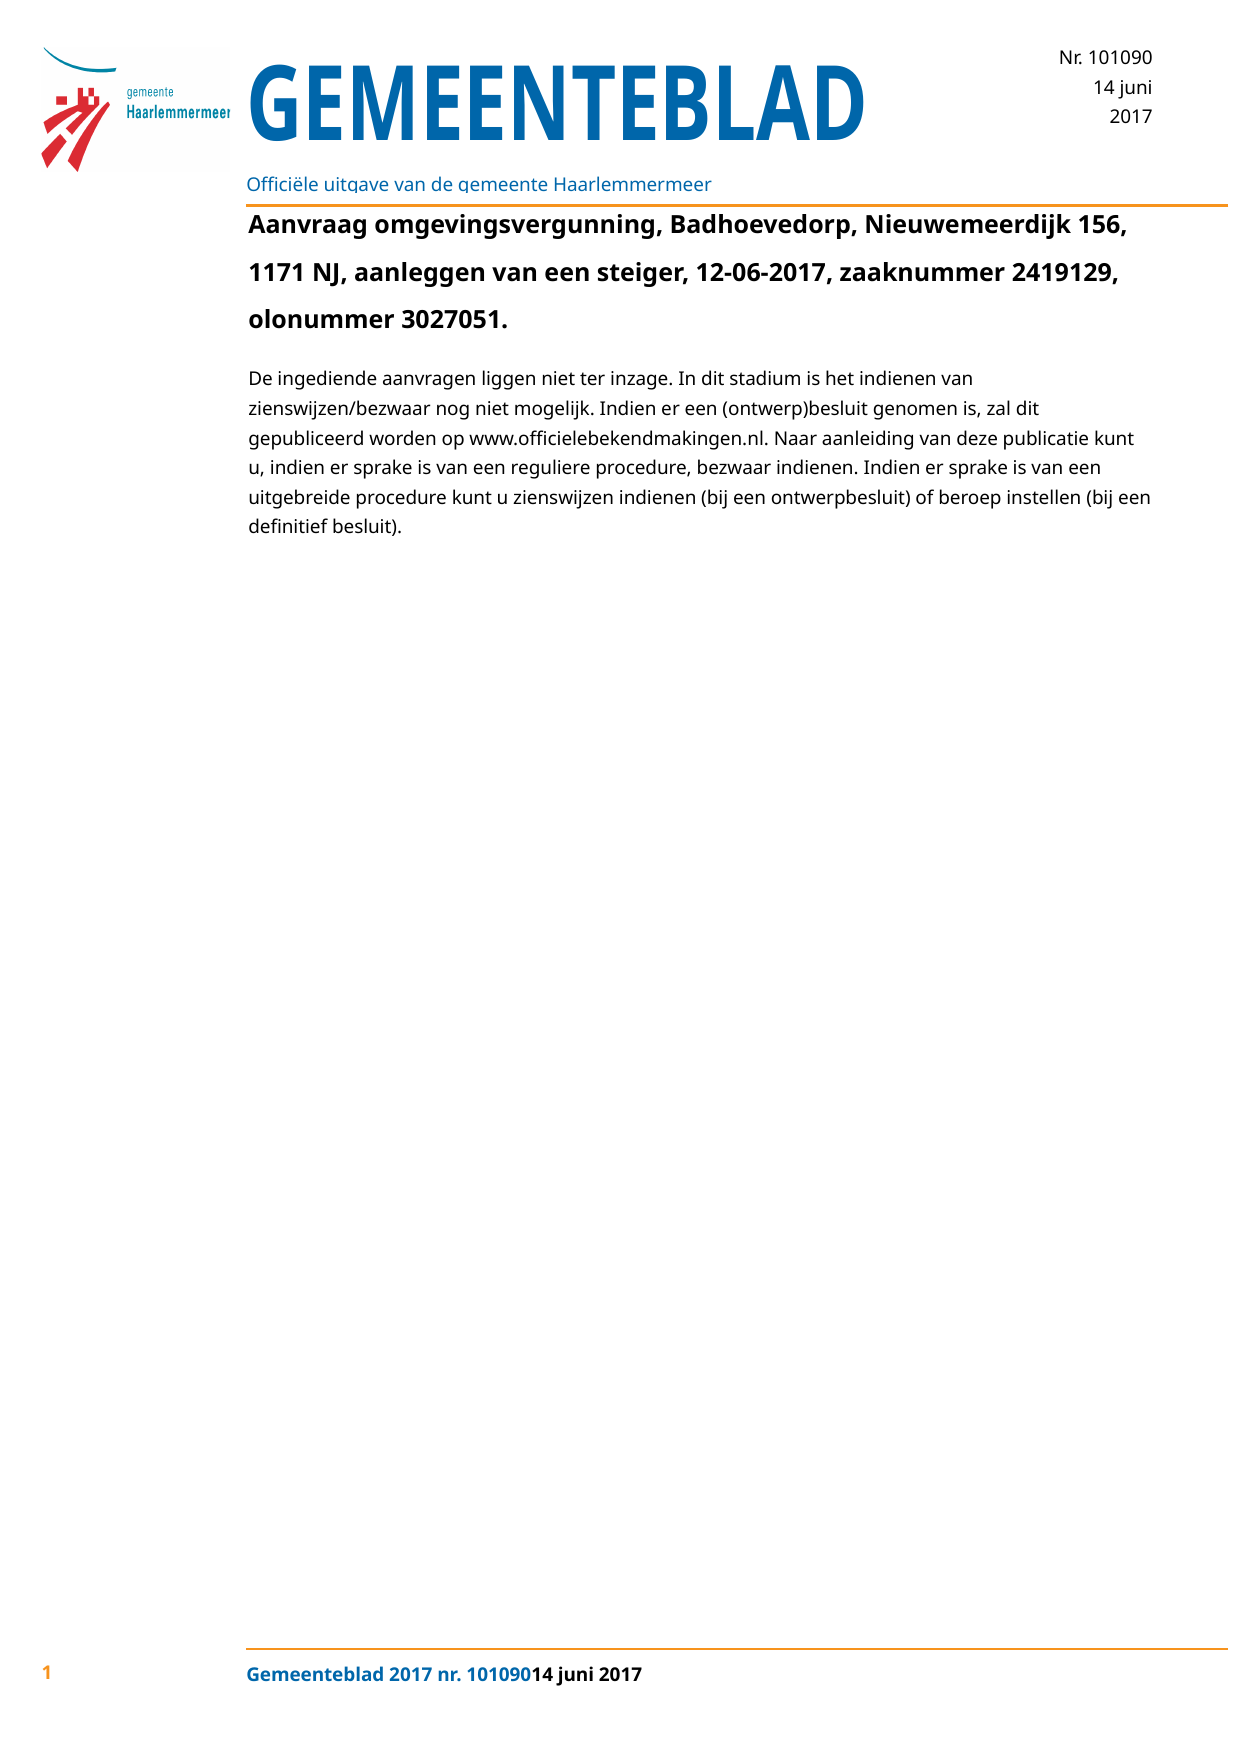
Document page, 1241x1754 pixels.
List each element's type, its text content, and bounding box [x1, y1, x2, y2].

text Aanvraag omgevingsvergunning, Badhoevedorp, Nieuwemeerdijk 156, 1171 NJ, aanleggen van een steiger, 12-06-2017, zaaknummer 2419129, olonummer 3027051. [248, 207, 1152, 336]
picture [41, 47, 231, 172]
text De ingediende aanvragen liggen niet ter inzage. In dit stadium is het indienen van zienswijzen/bezwaar nog niet mogelijk. Indien er een (ontwerp)besluit genomen is, zal dit gepubliceerd worden op www.officielebekendmakingen.nl. Naar aanleiding van deze publicatie kunt u, indien er sprake is van een reguliere procedure, bezwaar indienen. Indien er sprake is van een uitgebreide procedure kunt u zienswijzen indienen (bij een ontwerpbesluit) of beroep instellen (bij een definitief besluit). [248, 366, 1152, 539]
